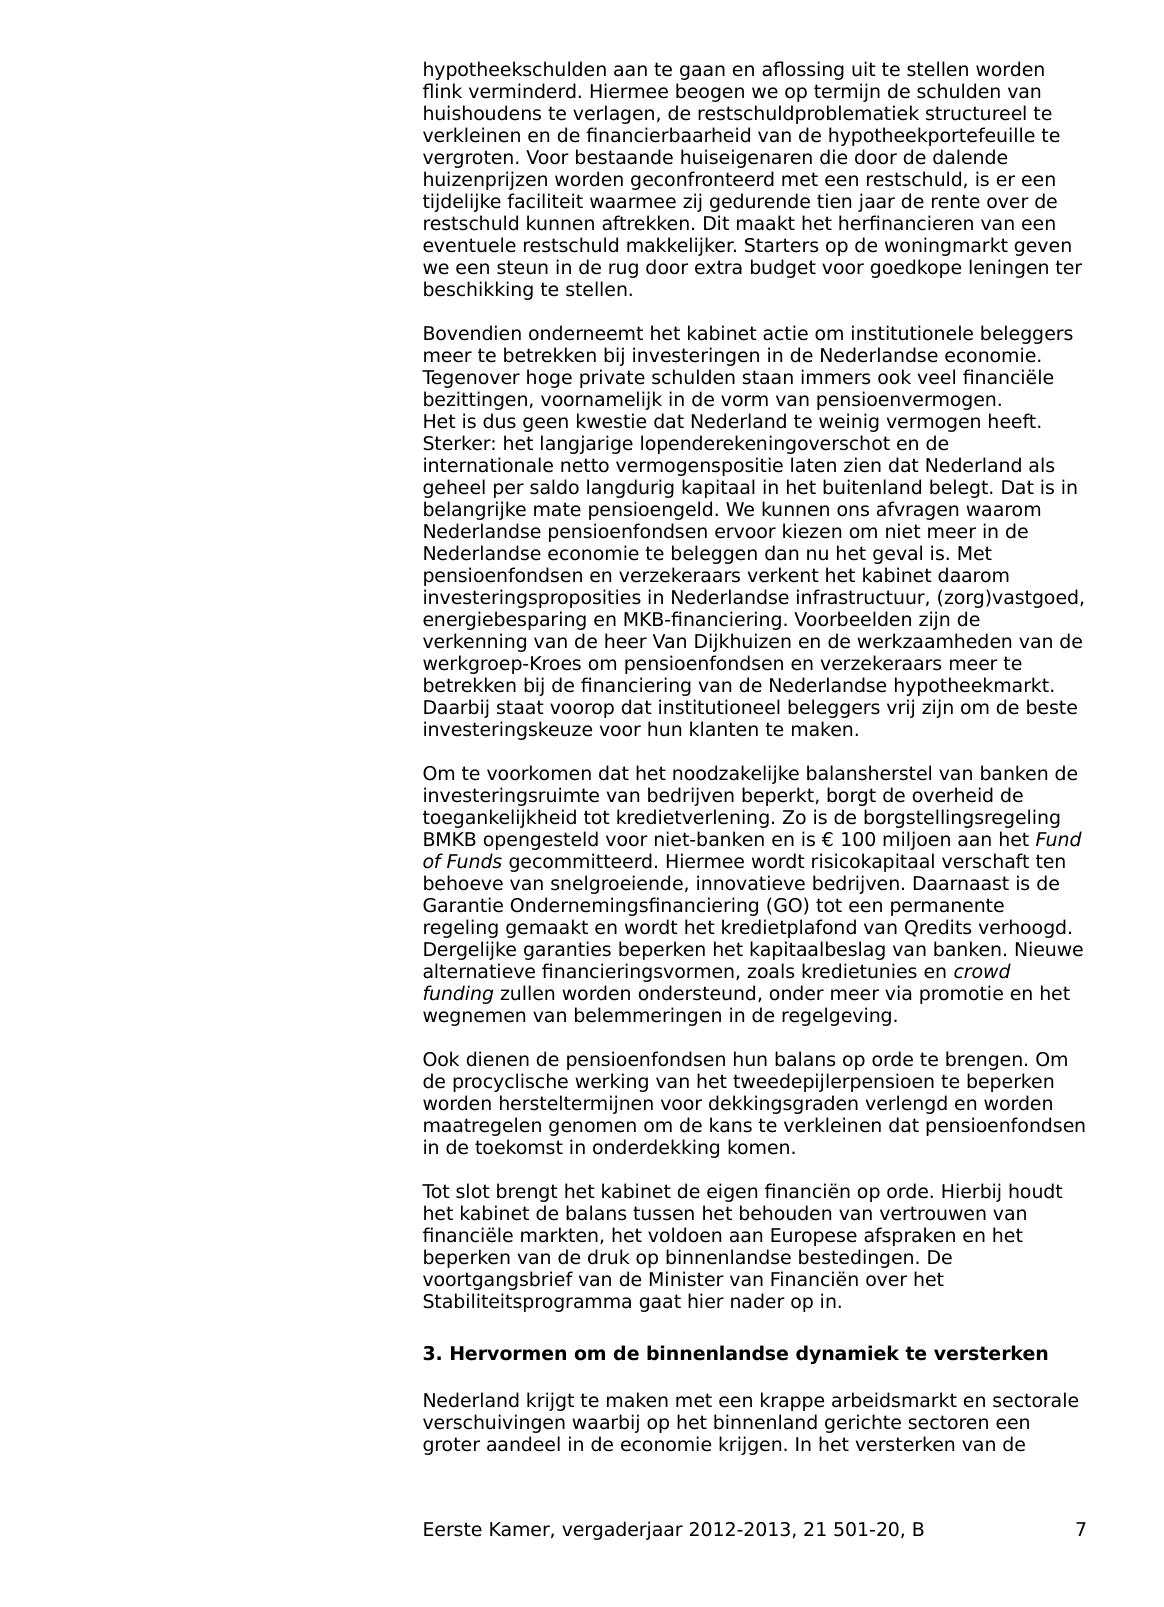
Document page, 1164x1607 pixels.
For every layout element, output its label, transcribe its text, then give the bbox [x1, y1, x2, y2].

text Het is dus geen kwestie dat Nederland te weinig vermogen heeft. Sterker: het langjarige lopenderekeningoverschot en de internationale netto vermogenspositie laten zien dat Nederland als geheel per saldo langdurig kapitaal in het buitenland belegt. Dat is in belangrijke mate pensioengeld. We kunnen ons afvragen waarom Nederlandse pensioenfondsen ervoor kiezen om niet meer in de Nederlandse economie te beleggen dan nu het geval is. Met pensioenfondsen en verzekeraars verkent het kabinet daarom investeringsproposities in Nederlandse infrastructuur, (zorg)vastgoed, energiebesparing en MKB-financiering. Voorbeelden zijn de verkenning van de heer Van Dijkhuizen en de werkzaamheden van de werkgroep-Kroes om pensioenfondsen en verzekeraars meer te betrekken bij de financiering van de Nederlandse hypotheekmarkt. Daarbij staat voorop dat institutioneel beleggers vrij zijn om de beste investeringskeuze voor hun klanten te maken. [422, 411, 1087, 741]
text Tot slot brengt het kabinet de eigen financiën op orde. Hierbij houdt het kabinet de balans tussen het behouden van vertrouwen van financiële markten, het voldoen aan Europese afspraken en het beperken van de druk op binnenlandse bestedingen. De voortgangsbrief van de Minister van Financiën over het Stabiliteitsprogramma gaat hier nader op in. [422, 1181, 1087, 1313]
text Bovendien onderneemt het kabinet actie om institutionele beleggers meer te betrekken bij investeringen in de Nederlandse economie. Tegenover hoge private schulden staan immers ook veel financiële bezittingen, voornamelijk in de vorm van pensioenvermogen. [422, 323, 1087, 411]
text hypotheekschulden aan te gaan en aflossing uit te stellen worden flink verminderd. Hiermee beogen we op termijn de schulden van huishoudens te verlagen, de restschuldproblematiek structureel te verkleinen en de financierbaarheid van de hypotheekportefeuille te vergroten. Voor bestaande huiseigenaren die door de dalende huizenprijzen worden geconfronteerd met een restschuld, is er een tijdelijke faciliteit waarmee zij gedurende tien jaar de rente over de restschuld kunnen aftrekken. Dit maakt het herfinancieren van een eventuele restschuld makkelijker. Starters op de woningmarkt geven we een steun in de rug door extra budget voor goedkope leningen ter beschikking te stellen. [422, 59, 1087, 301]
text Ook dienen de pensioenfondsen hun balans op orde te brengen. Om de procyclische werking van het tweedepijlerpensioen te beperken worden hersteltermijnen voor dekkingsgraden verlengd en worden maatregelen genomen om de kans te verkleinen dat pensioenfondsen in de toekomst in onderdekking komen. [422, 1049, 1087, 1159]
subtitle 3. Hervormen om de binnenlandse dynamiek te versterken [422, 1343, 1087, 1365]
text Nederland krijgt te maken met een krappe arbeidsmarkt en sectorale verschuivingen waarbij op het binnenland gerichte sectoren een groter aandeel in de economie krijgen. In het versterken van de [422, 1390, 1087, 1456]
text Om te voorkomen dat het noodzakelijke balansherstel van banken de investeringsruimte van bedrijven beperkt, borgt de overheid de toegankelijkheid tot kredietverlening. Zo is de borgstellingsregeling BMKB opengesteld voor niet-banken en is € 100 miljoen aan het Fund of Funds gecommitteerd. Hiermee wordt risicokapitaal verschaft ten behoeve van snelgroeiende, innovatieve bedrijven. Daarnaast is de Garantie Ondernemingsfinanciering (GO) tot een permanente regeling gemaakt en wordt het kredietplafond van Qredits verhoogd. Dergelijke garanties beperken het kapitaalbeslag van banken. Nieuwe alternatieve financieringsvormen, zoals kredietunies en crowd funding zullen worden ondersteund, onder meer via promotie en het wegnemen van belemmeringen in de regelgeving. [422, 763, 1087, 1027]
